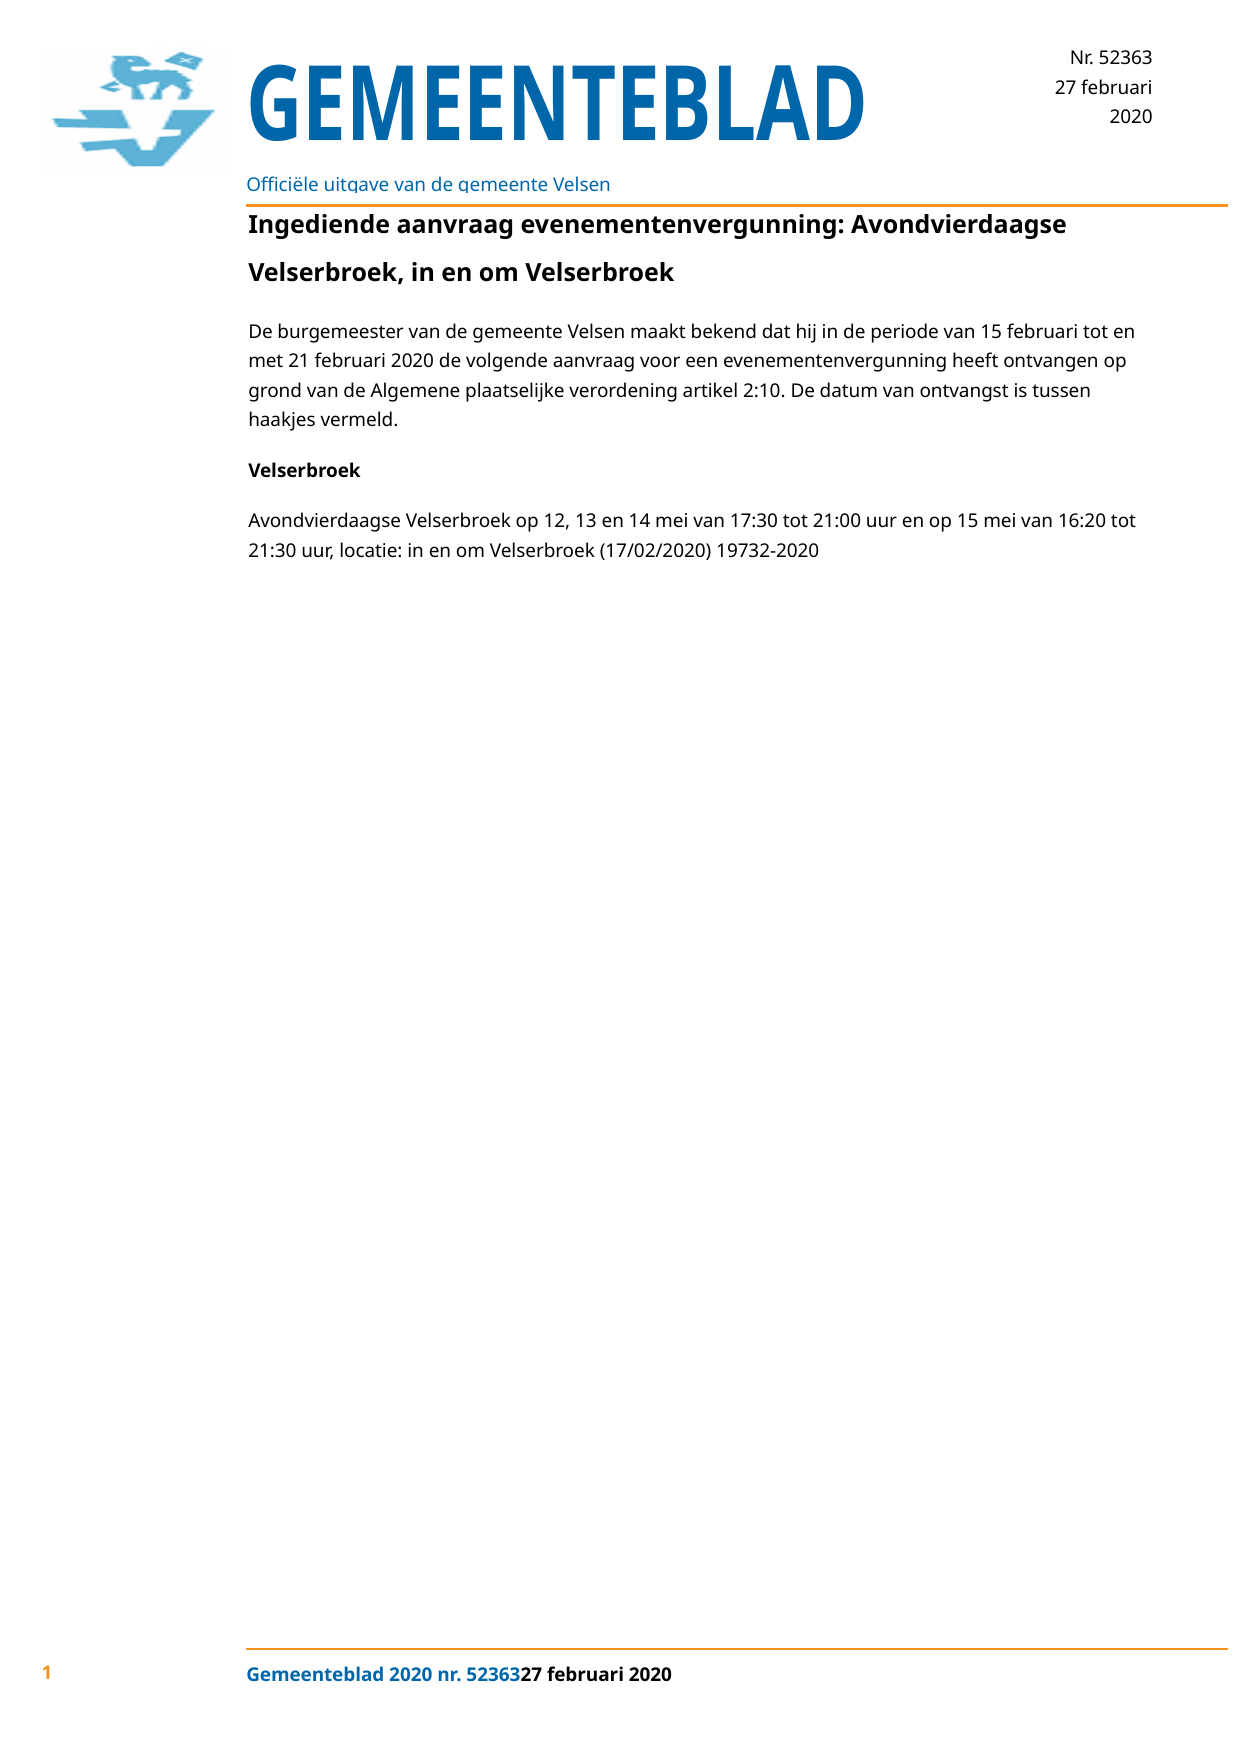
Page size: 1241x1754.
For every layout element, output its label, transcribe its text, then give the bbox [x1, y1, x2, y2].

text Velserbroek [248, 457, 1152, 483]
picture [41, 47, 231, 172]
text Ingediende aanvraag evenementenvergunning: Avondvierdaagse Velserbroek, in en om Velserbroek [248, 207, 1152, 288]
text De burgemeester van de gemeente Velsen maakt bekend dat hij in de periode van 15 februari tot en met 21 februari 2020 de volgende aanvraag voor een evenementenvergunning heeft ontvangen op grond van de Algemene plaatselijke verordening artikel 2:10. De datum van ontvangst is tussen haakjes vermeld. [248, 318, 1152, 432]
text Avondvierdaagse Velserbroek op 12, 13 en 14 mei van 17:30 tot 21:00 uur en op 15 mei van 16:20 tot 21:30 uur, locatie: in en om Velserbroek (17/02/2020) 19732-2020 [248, 507, 1152, 563]
